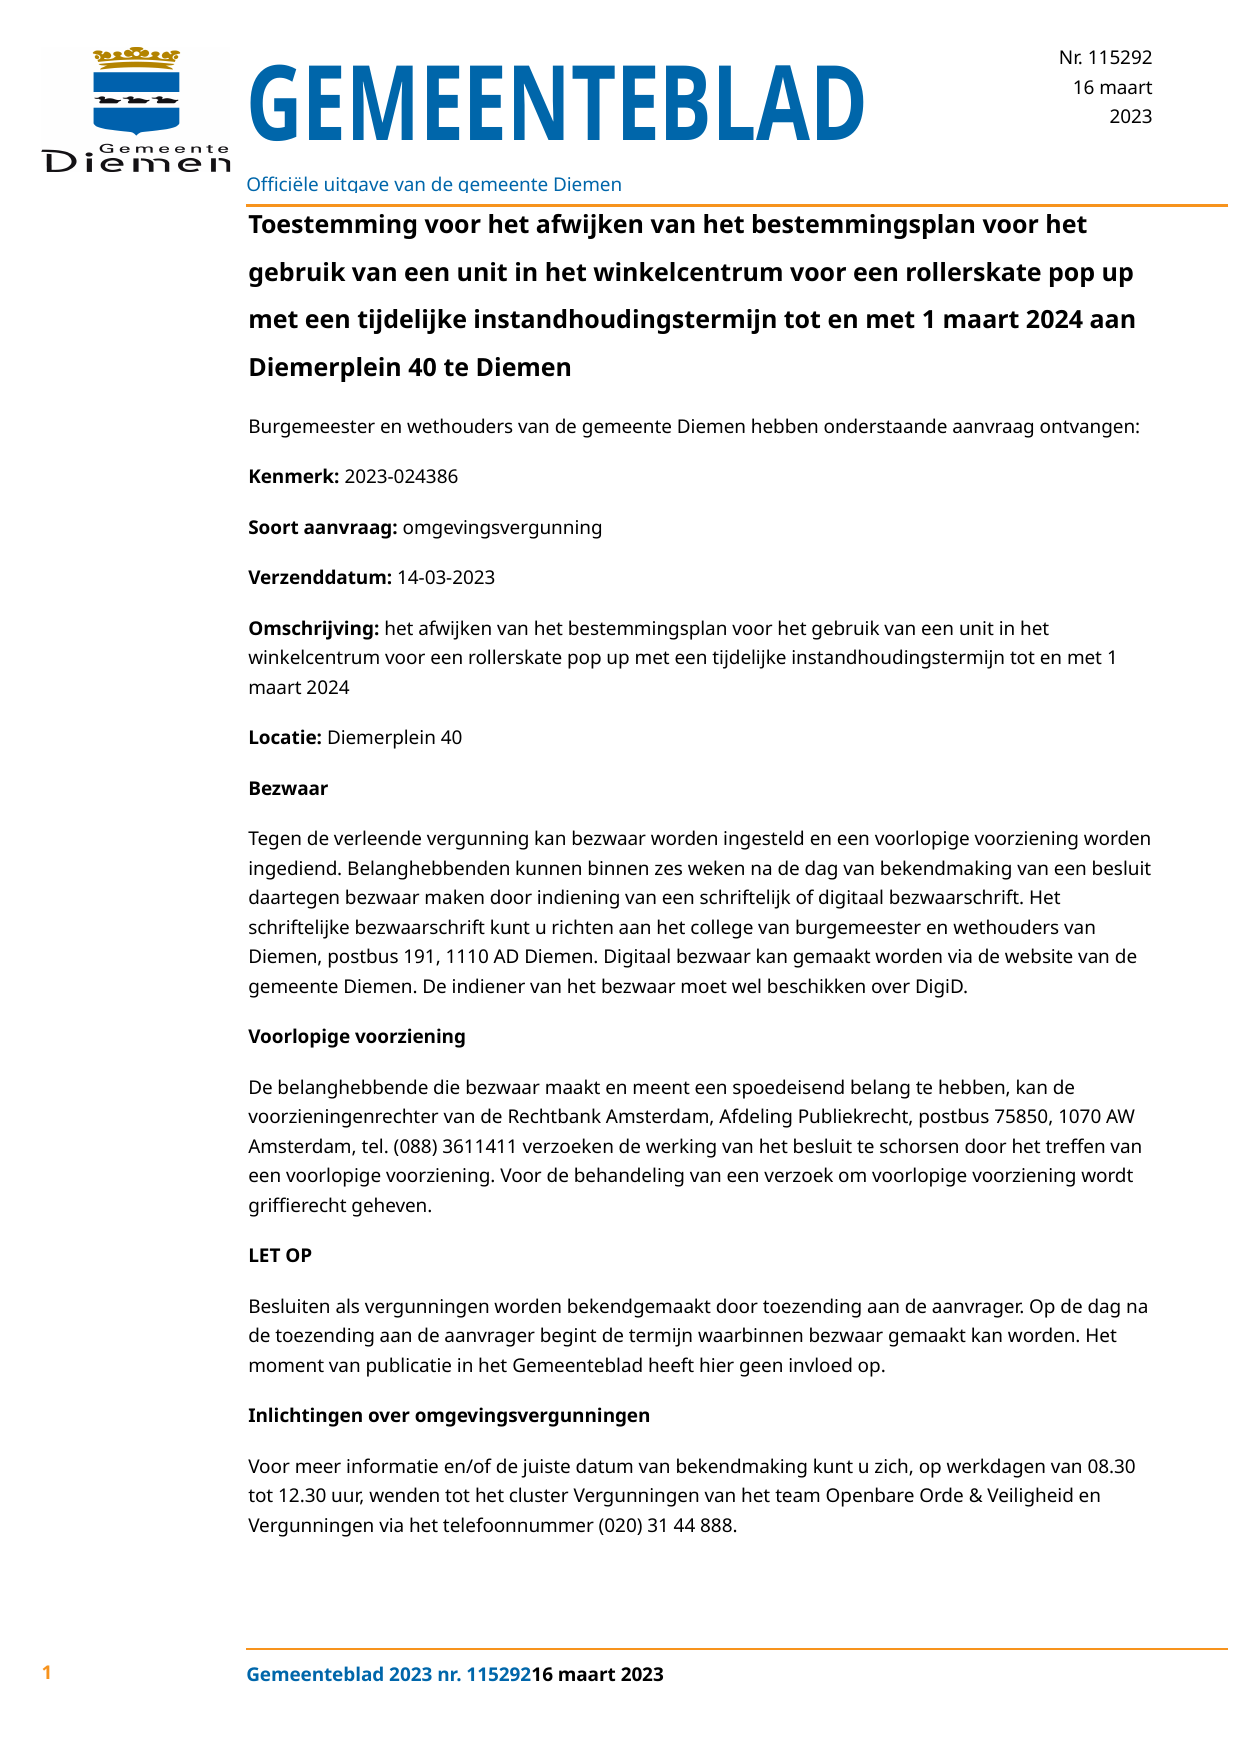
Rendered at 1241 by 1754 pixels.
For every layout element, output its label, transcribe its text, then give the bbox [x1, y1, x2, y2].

text Soort aanvraag: omgevingsvergunning [248, 514, 1152, 540]
text De belanghebbende die bezwaar maakt en meent een spoedeisend belang te hebben, kan de voorzieningenrechter van de Rechtbank Amsterdam, Afdeling Publiekrecht, postbus 75850, 1070 AW Amsterdam, tel. (088) 3611411 verzoeken de werking van het besluit te schorsen door het treffen van een voorlopige voorziening. Voor de behandeling van een verzoek om voorlopige voorziening wordt griffierecht geheven. [248, 1074, 1152, 1218]
text LET OP [248, 1243, 1152, 1268]
text Toestemming voor het afwijken van het bestemmingsplan voor het gebruik van een unit in het winkelcentrum voor een rollerskate pop up met een tijdelijke instandhoudingstermijn tot en met 1 maart 2024 aan Diemerplein 40 te Diemen [248, 207, 1152, 384]
text Burgemeester en wethouders van de gemeente Diemen hebben onderstaande aanvraag ontvangen: [248, 413, 1152, 439]
text Inlichtingen over omgevingsvergunningen [248, 1403, 1152, 1428]
text Bezwaar [248, 775, 1152, 801]
text Locatie: Diemerplein 40 [248, 724, 1152, 750]
text Voorlopige voorziening [248, 1023, 1152, 1049]
text Kenmerk: 2023-024386 [248, 463, 1152, 489]
text Voor meer informatie en/of de juiste datum van bekendmaking kunt u zich, op werkdagen van 08.30 tot 12.30 uur, wenden tot het cluster Vergunningen van het team Openbare Orde & Veiligheid en Vergunningen via het telefoonnummer (020) 31 44 888. [248, 1453, 1152, 1538]
text Tegen de verleende vergunning kan bezwaar worden ingesteld en een voorlopige voorziening worden ingediend. Belanghebbenden kunnen binnen zes weken na de dag van bekendmaking van een besluit daartegen bezwaar maken door indiening van een schriftelijk of digitaal bezwaarschrift. Het schriftelijke bezwaarschrift kunt u richten aan het college van burgemeester en wethouders van Diemen, postbus 191, 1110 AD Diemen. Digitaal bezwaar kan gemaakt worden via de website van de gemeente Diemen. De indiener van het bezwaar moet wel beschikken over DigiD. [248, 825, 1152, 999]
text Besluiten als vergunningen worden bekendgemaakt door toezending aan de aanvrager. Op de dag na de toezending aan de aanvrager begint de termijn waarbinnen bezwaar gemaakt kan worden. Het moment van publicatie in het Gemeenteblad heeft hier geen invloed op. [248, 1293, 1152, 1378]
picture [41, 47, 231, 172]
text Omschrijving: het afwijken van het bestemmingsplan voor het gebruik van een unit in het winkelcentrum voor een rollerskate pop up met een tijdelijke instandhoudingstermijn tot en met 1 maart 2024 [248, 615, 1152, 700]
text Verzenddatum: 14-03-2023 [248, 564, 1152, 590]
